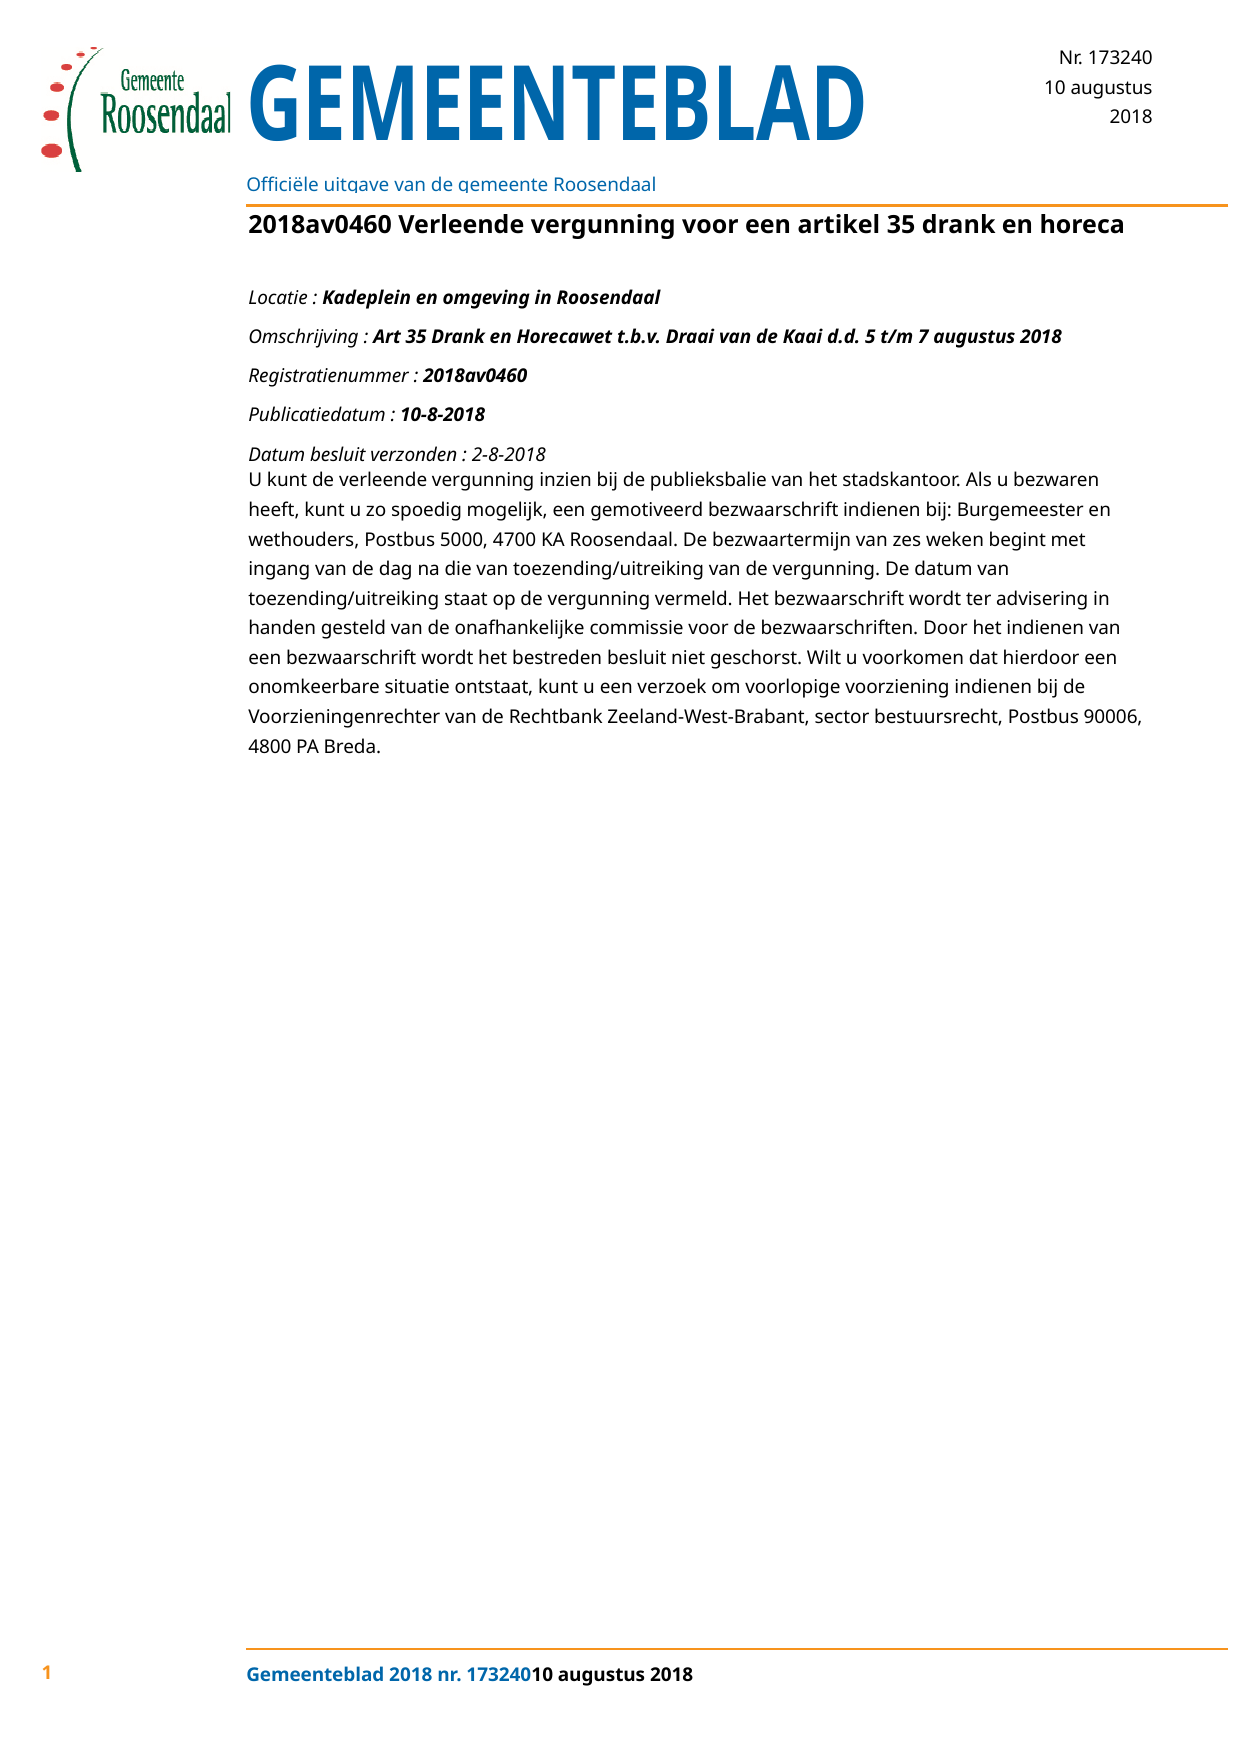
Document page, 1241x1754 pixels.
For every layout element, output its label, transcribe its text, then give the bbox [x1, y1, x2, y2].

text Publicatiedatum : 10-8-2018 [248, 402, 1152, 427]
text 2018av0460 Verleende vergunning voor een artikel 35 drank en horeca [248, 207, 1152, 241]
text Locatie : Kadeplein en omgeving in Roosendaal [248, 284, 1152, 309]
text Registratienummer : 2018av0460 [248, 362, 1152, 388]
text Omschrijving : Art 35 Drank en Horecawet t.b.v. Draai van de Kaai d.d. 5 t/m 7 augustus 2018 [248, 323, 1152, 349]
text Datum besluit verzonden : 2-8-2018 [248, 441, 1152, 467]
text U kunt de verleende vergunning inzien bij de publieksbalie van het stadskantoor. Als u bezwaren heeft, kunt u zo spoedig mogelijk, een gemotiveerd bezwaarschrift indienen bij: Burgemeester en wethouders, Postbus 5000, 4700 KA Roosendaal. De bezwaartermijn van zes weken begint met ingang van de dag na die van toezending/uitreiking van de vergunning. De datum van toezending/uitreiking staat op de vergunning vermeld. Het bezwaarschrift wordt ter advisering in handen gesteld van de onafhankelijke commissie voor de bezwaarschriften. Door het indienen van een bezwaarschrift wordt het bestreden besluit niet geschorst. Wilt u voorkomen dat hierdoor een onomkeerbare situatie ontstaat, kunt u een verzoek om voorlopige voorziening indienen bij de Voorzieningenrechter van de Rechtbank Zeeland-West-Brabant, sector bestuursrecht, Postbus 90006, 4800 PA Breda. [248, 467, 1152, 759]
picture [41, 47, 231, 172]
